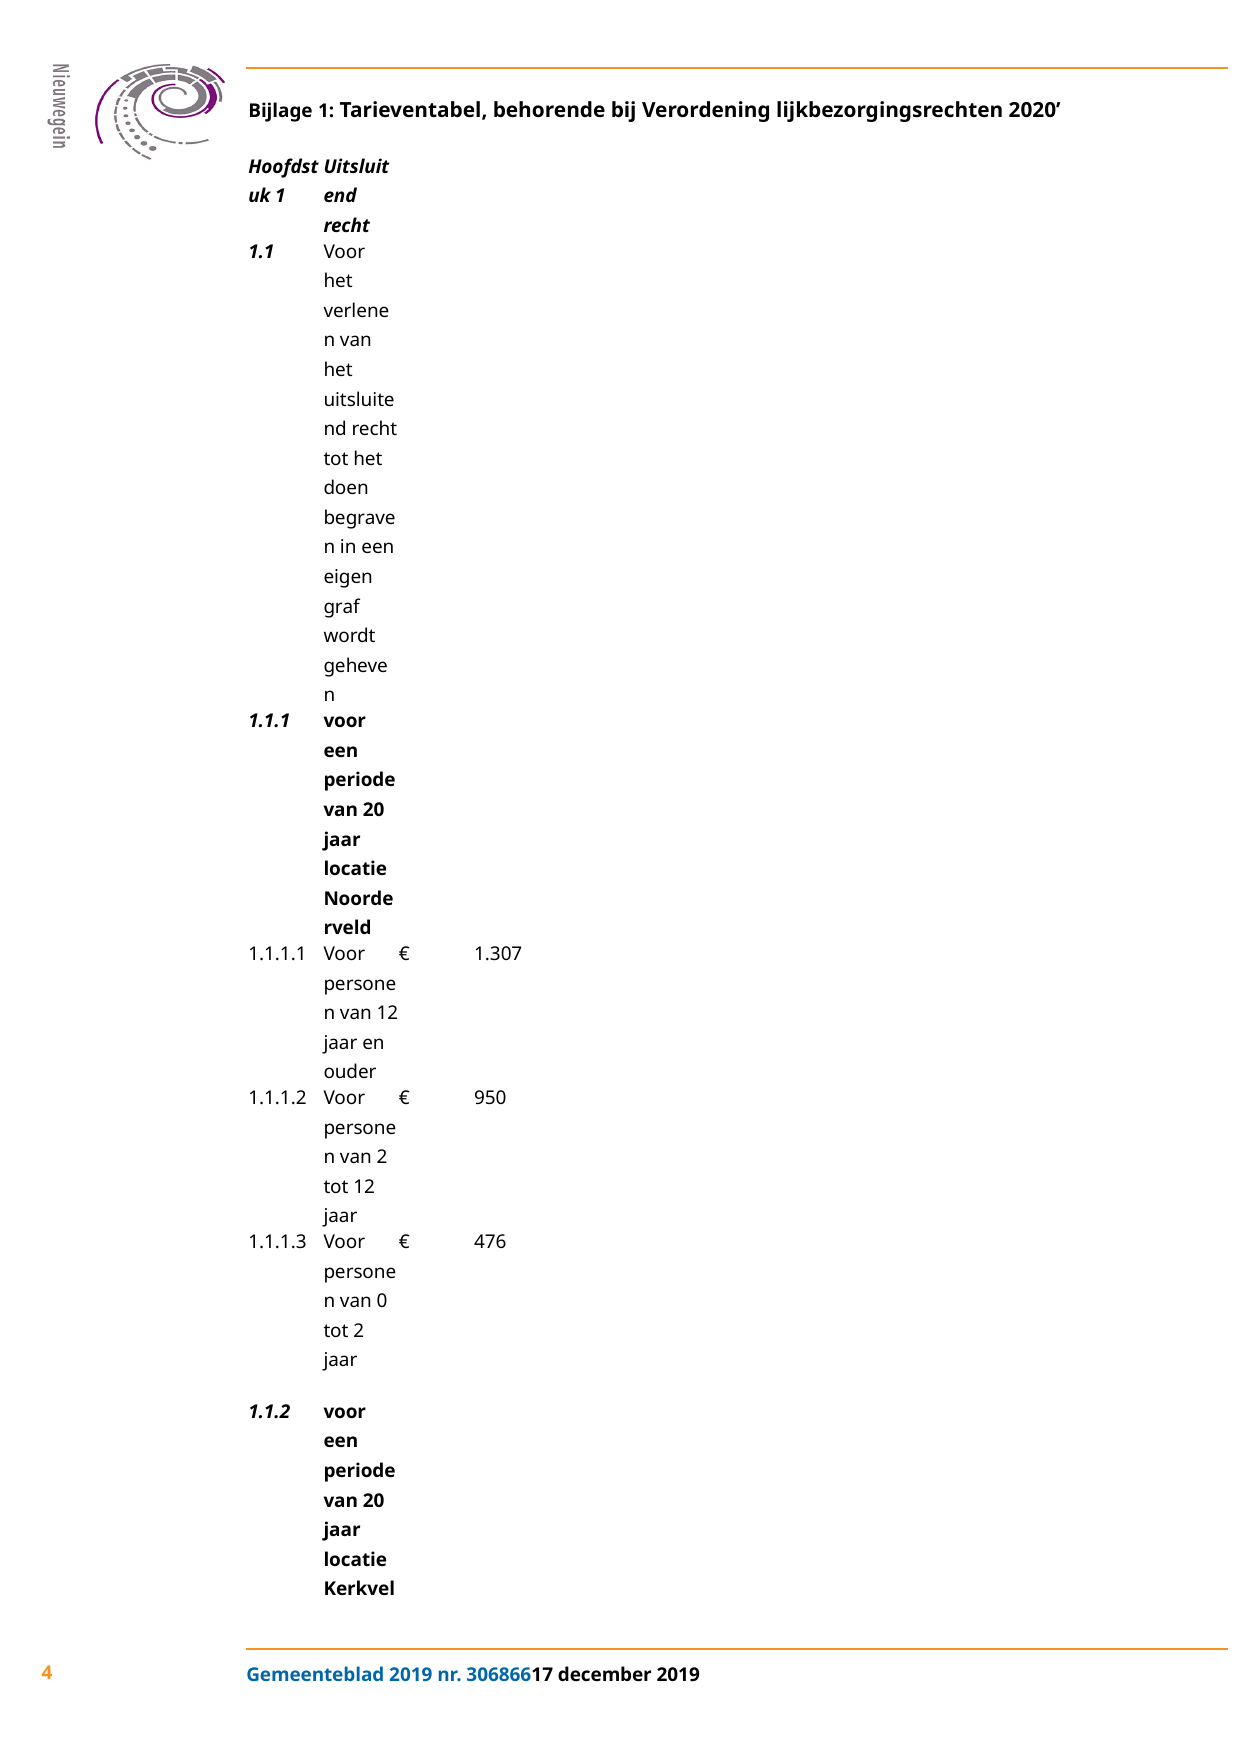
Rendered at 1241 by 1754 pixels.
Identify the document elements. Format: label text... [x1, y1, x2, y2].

table_cell € [399, 1228, 474, 1372]
table_cell [474, 708, 549, 940]
table_header [474, 153, 549, 238]
table_cell [474, 1398, 549, 1601]
table_cell 1.1.1 [248, 708, 323, 940]
table_cell 1.1 [248, 238, 323, 707]
table_cell 1.1.1.3 [248, 1228, 323, 1372]
table_cell [399, 1373, 474, 1398]
table_cell voor een periode van 20 jaar locatie Kerkvel [323, 1398, 398, 1601]
table_cell [474, 1373, 549, 1398]
table_cell Voor het verlenen van het uitsluitend recht tot het doen begraven in een eigen graf wordt geheven [323, 238, 398, 707]
table_cell [399, 708, 474, 940]
table_cell 1.1.1.2 [248, 1084, 323, 1228]
table_cell [399, 238, 474, 707]
table_header [399, 153, 474, 238]
table_cell 1.1.2 [248, 1398, 323, 1601]
table_cell [323, 1373, 398, 1398]
table_header Uitsluitend recht [323, 153, 398, 238]
table_cell 476 [474, 1228, 549, 1372]
table_cell voor een periode van 20 jaar locatie Noorderveld [323, 708, 398, 940]
table_cell € [399, 940, 474, 1084]
picture [41, 47, 231, 172]
table_cell Voor personen van 0 tot 2 jaar [323, 1228, 398, 1372]
table_cell [474, 238, 549, 707]
text Bijlage 1: Tarieventabel, behorende bij Verordening lijkbezorgingsrechten 2020’ [248, 95, 1152, 123]
table_cell € [399, 1084, 474, 1228]
table_header Hoofdstuk 1 [248, 153, 323, 238]
table_cell Voor personen van 12 jaar en ouder [323, 940, 398, 1084]
table_cell 950 [474, 1084, 549, 1228]
table_cell Voor personen van 2 tot 12 jaar [323, 1084, 398, 1228]
table_cell 1.307 [474, 940, 549, 1084]
table_cell 1.1.1.1 [248, 940, 323, 1084]
table_cell [248, 1373, 323, 1398]
table_cell [399, 1398, 474, 1601]
